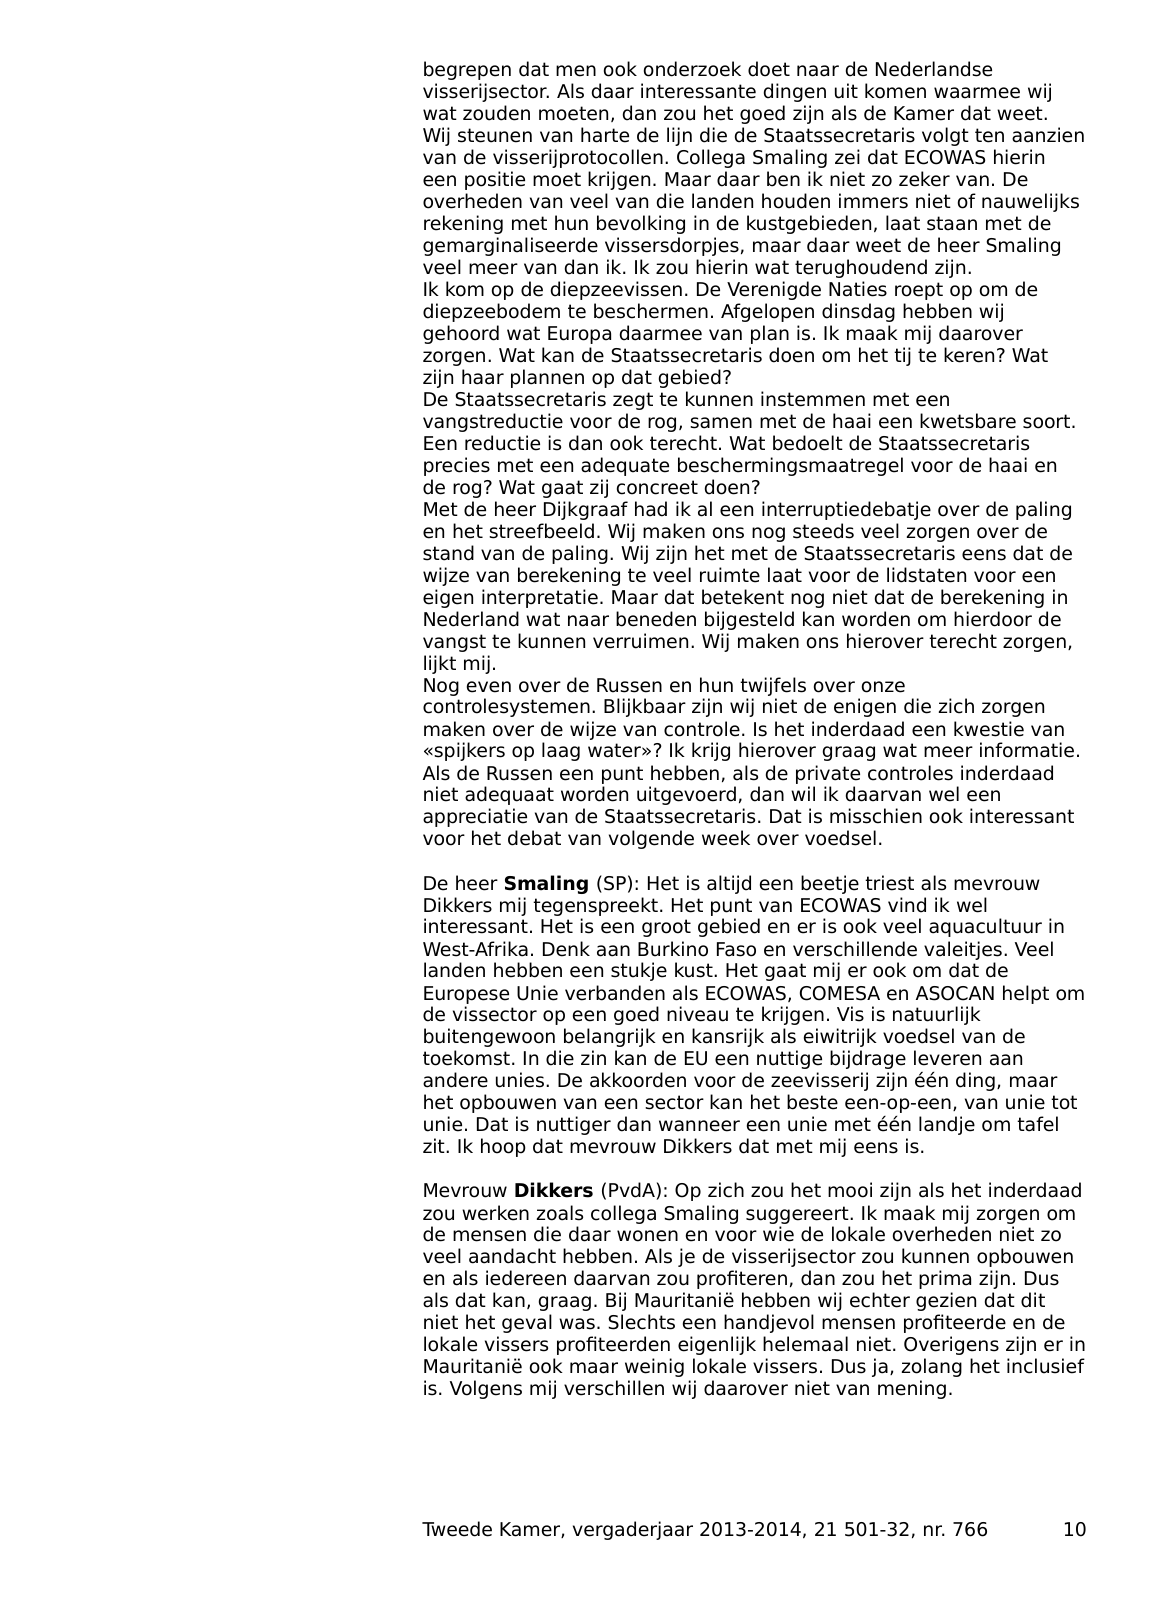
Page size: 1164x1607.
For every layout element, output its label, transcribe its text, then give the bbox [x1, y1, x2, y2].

text begrepen dat men ook onderzoek doet naar de Nederlandse visserijsector. Als daar interessante dingen uit komen waarmee wij wat zouden moeten, dan zou het goed zijn als de Kamer dat weet. [422, 59, 1087, 125]
text Met de heer Dijkgraaf had ik al een interruptiedebatje over de paling en het streefbeeld. Wij maken ons nog steeds veel zorgen over de stand van de paling. Wij zijn het met de Staatssecretaris eens dat de wijze van berekening te veel ruimte laat voor de lidstaten voor een eigen interpretatie. Maar dat betekent nog niet dat de berekening in Nederland wat naar beneden bijgesteld kan worden om hierdoor de vangst te kunnen verruimen. Wij maken ons hierover terecht zorgen, lijkt mij. [422, 499, 1087, 674]
text Ik kom op de diepzeevissen. De Verenigde Naties roept op om de diepzeebodem te beschermen. Afgelopen dinsdag hebben wij gehoord wat Europa daarmee van plan is. Ik maak mij daarover zorgen. Wat kan de Staatssecretaris doen om het tij te keren? Wat zijn haar plannen op dat gebied? [422, 279, 1087, 389]
text De heer Smaling (SP): Het is altijd een beetje triest als mevrouw Dikkers mij tegenspreekt. Het punt van ECOWAS vind ik wel interessant. Het is een groot gebied en er is ook veel aquacultuur in West-Afrika. Denk aan Burkino Faso en verschillende valeitjes. Veel landen hebben een stukje kust. Het gaat mij er ook om dat de Europese Unie verbanden als ECOWAS, COMESA en ASOCAN helpt om de vissector op een goed niveau te krijgen. Vis is natuurlijk buitengewoon belangrijk en kansrijk als eiwitrijk voedsel van de toekomst. In die zin kan de EU een nuttige bijdrage leveren aan andere unies. De akkoorden voor de zeevisserij zijn één ding, maar het opbouwen van een sector kan het beste een-op-een, van unie tot unie. Dat is nuttiger dan wanneer een unie met één landje om tafel zit. Ik hoop dat mevrouw Dikkers dat met mij eens is. [422, 872, 1087, 1158]
text Wij steunen van harte de lijn die de Staatssecretaris volgt ten aanzien van de visserijprotocollen. Collega Smaling zei dat ECOWAS hierin een positie moet krijgen. Maar daar ben ik niet zo zeker van. De overheden van veel van die landen houden immers niet of nauwelijks rekening met hun bevolking in de kustgebieden, laat staan met de gemarginaliseerde vissersdorpjes, maar daar weet de heer Smaling veel meer van dan ik. Ik zou hierin wat terughoudend zijn. [422, 125, 1087, 279]
text De Staatssecretaris zegt te kunnen instemmen met een vangstreductie voor de rog, samen met de haai een kwetsbare soort. Een reductie is dan ook terecht. Wat bedoelt de Staatssecretaris precies met een adequate beschermingsmaatregel voor de haai en de rog? Wat gaat zij concreet doen? [422, 389, 1087, 499]
text Nog even over de Russen en hun twijfels over onze controlesystemen. Blijkbaar zijn wij niet de enigen die zich zorgen maken over de wijze van controle. Is het inderdaad een kwestie van «spijkers op laag water»? Ik krijg hierover graag wat meer informatie. Als de Russen een punt hebben, als de private controles inderdaad niet adequaat worden uitgevoerd, dan wil ik daarvan wel een appreciatie van de Staatssecretaris. Dat is misschien ook interessant voor het debat van volgende week over voedsel. [422, 674, 1087, 850]
text Mevrouw Dikkers (PvdA): Op zich zou het mooi zijn als het inderdaad zou werken zoals collega Smaling suggereert. Ik maak mij zorgen om de mensen die daar wonen en voor wie de lokale overheden niet zo veel aandacht hebben. Als je de visserijsector zou kunnen opbouwen en als iedereen daarvan zou profiteren, dan zou het prima zijn. Dus als dat kan, graag. Bij Mauritanië hebben wij echter gezien dat dit niet het geval was. Slechts een handjevol mensen profiteerde en de lokale vissers profiteerden eigenlijk helemaal niet. Overigens zijn er in Mauritanië ook maar weinig lokale vissers. Dus ja, zolang het inclusief is. Volgens mij verschillen wij daarover niet van mening. [422, 1180, 1087, 1400]
